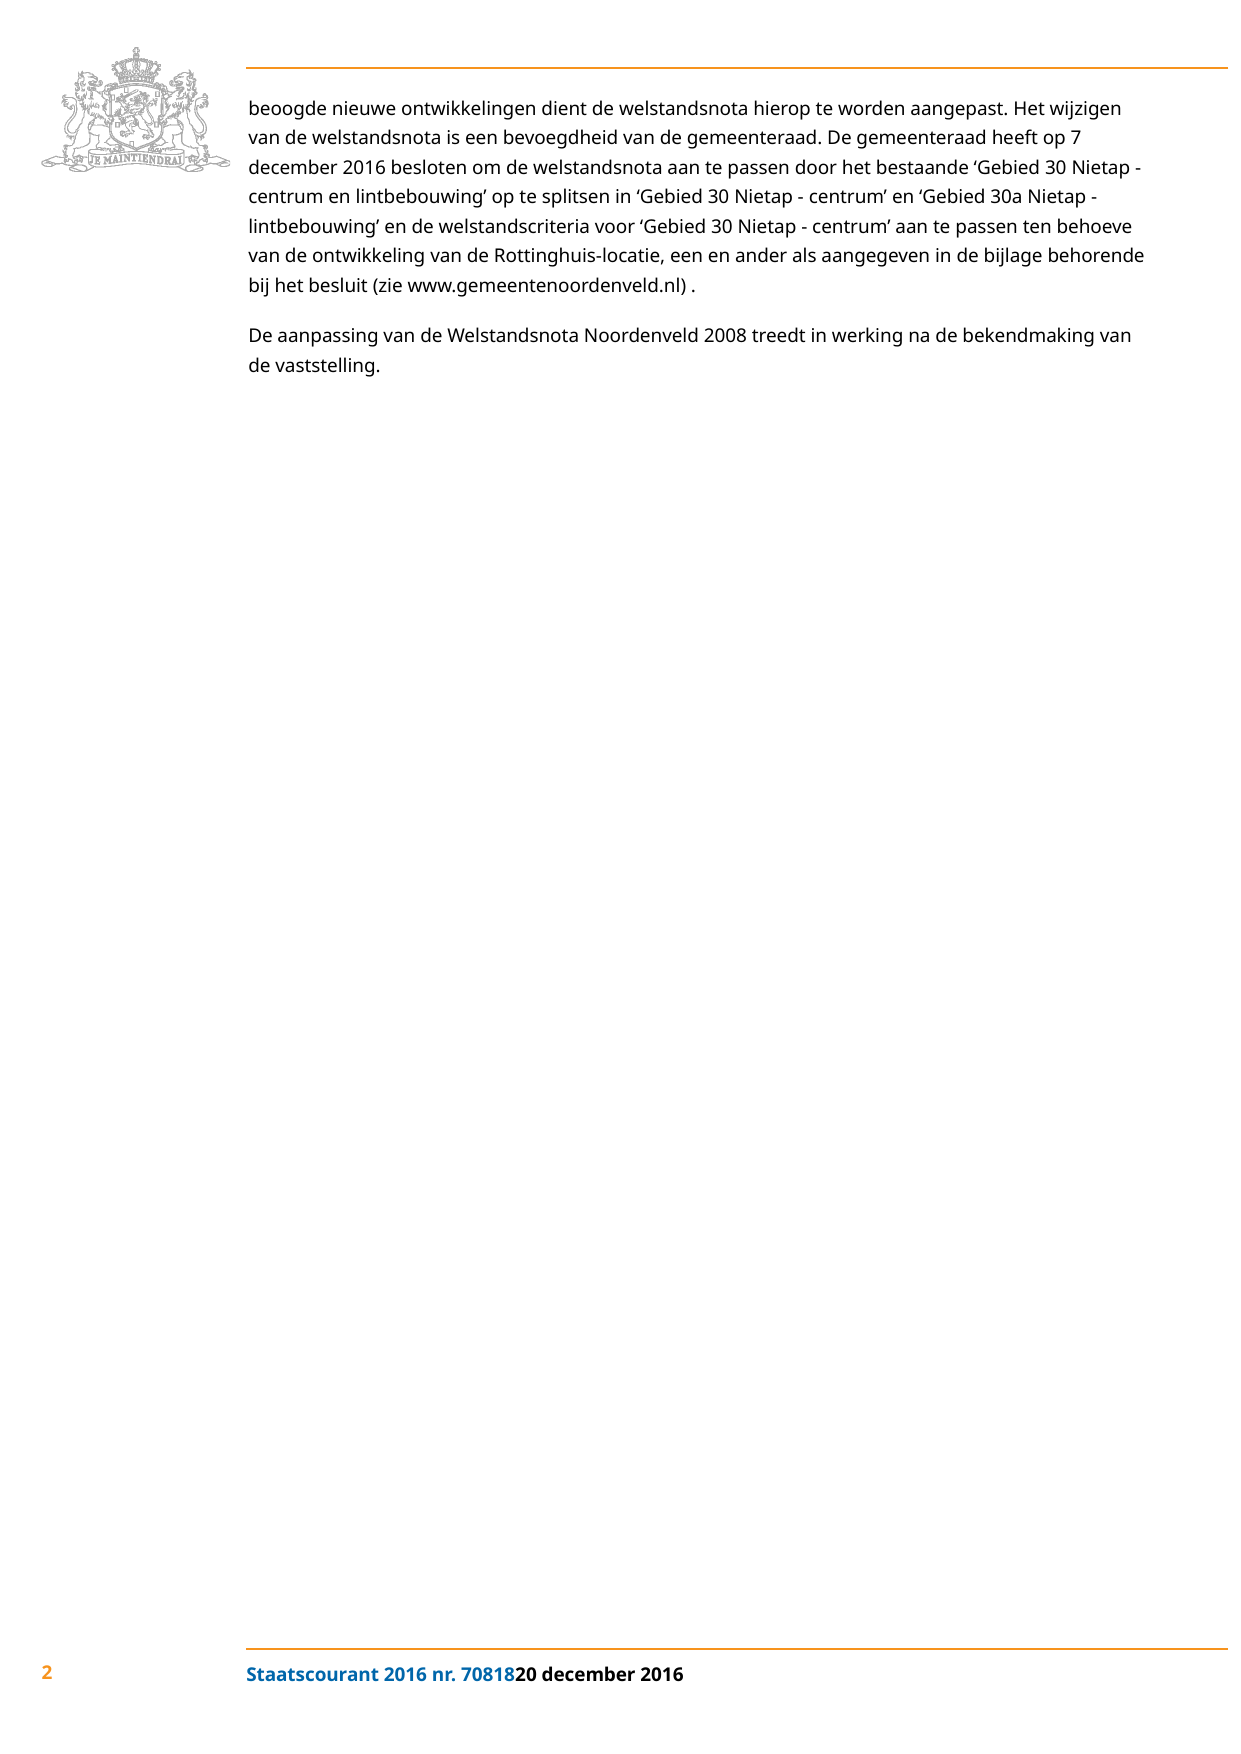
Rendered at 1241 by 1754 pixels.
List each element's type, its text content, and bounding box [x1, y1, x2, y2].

text De aanpassing van de Welstandsnota Noordenveld 2008 treedt in werking na de bekendmaking van de vaststelling. [248, 323, 1152, 378]
text beoogde nieuwe ontwikkelingen dient de welstandsnota hierop te worden aangepast. Het wijzigen van de welstandsnota is een bevoegdheid van de gemeenteraad. De gemeenteraad heeft op 7 december 2016 besloten om de welstandsnota aan te passen door het bestaande ‘Gebied 30 Nietap - centrum en lintbebouwing’ op te splitsen in ‘Gebied 30 Nietap - centrum’ en ‘Gebied 30a Nietap - lintbebouwing’ en de welstandscriteria voor ‘Gebied 30 Nietap - centrum’ aan te passen ten behoeve van de ontwikkeling van de Rottinghuis-locatie, een en ander als aangegeven in de bijlage behorende bij het besluit (zie www.gemeentenoordenveld.nl) . [248, 95, 1152, 298]
picture [41, 47, 231, 172]
